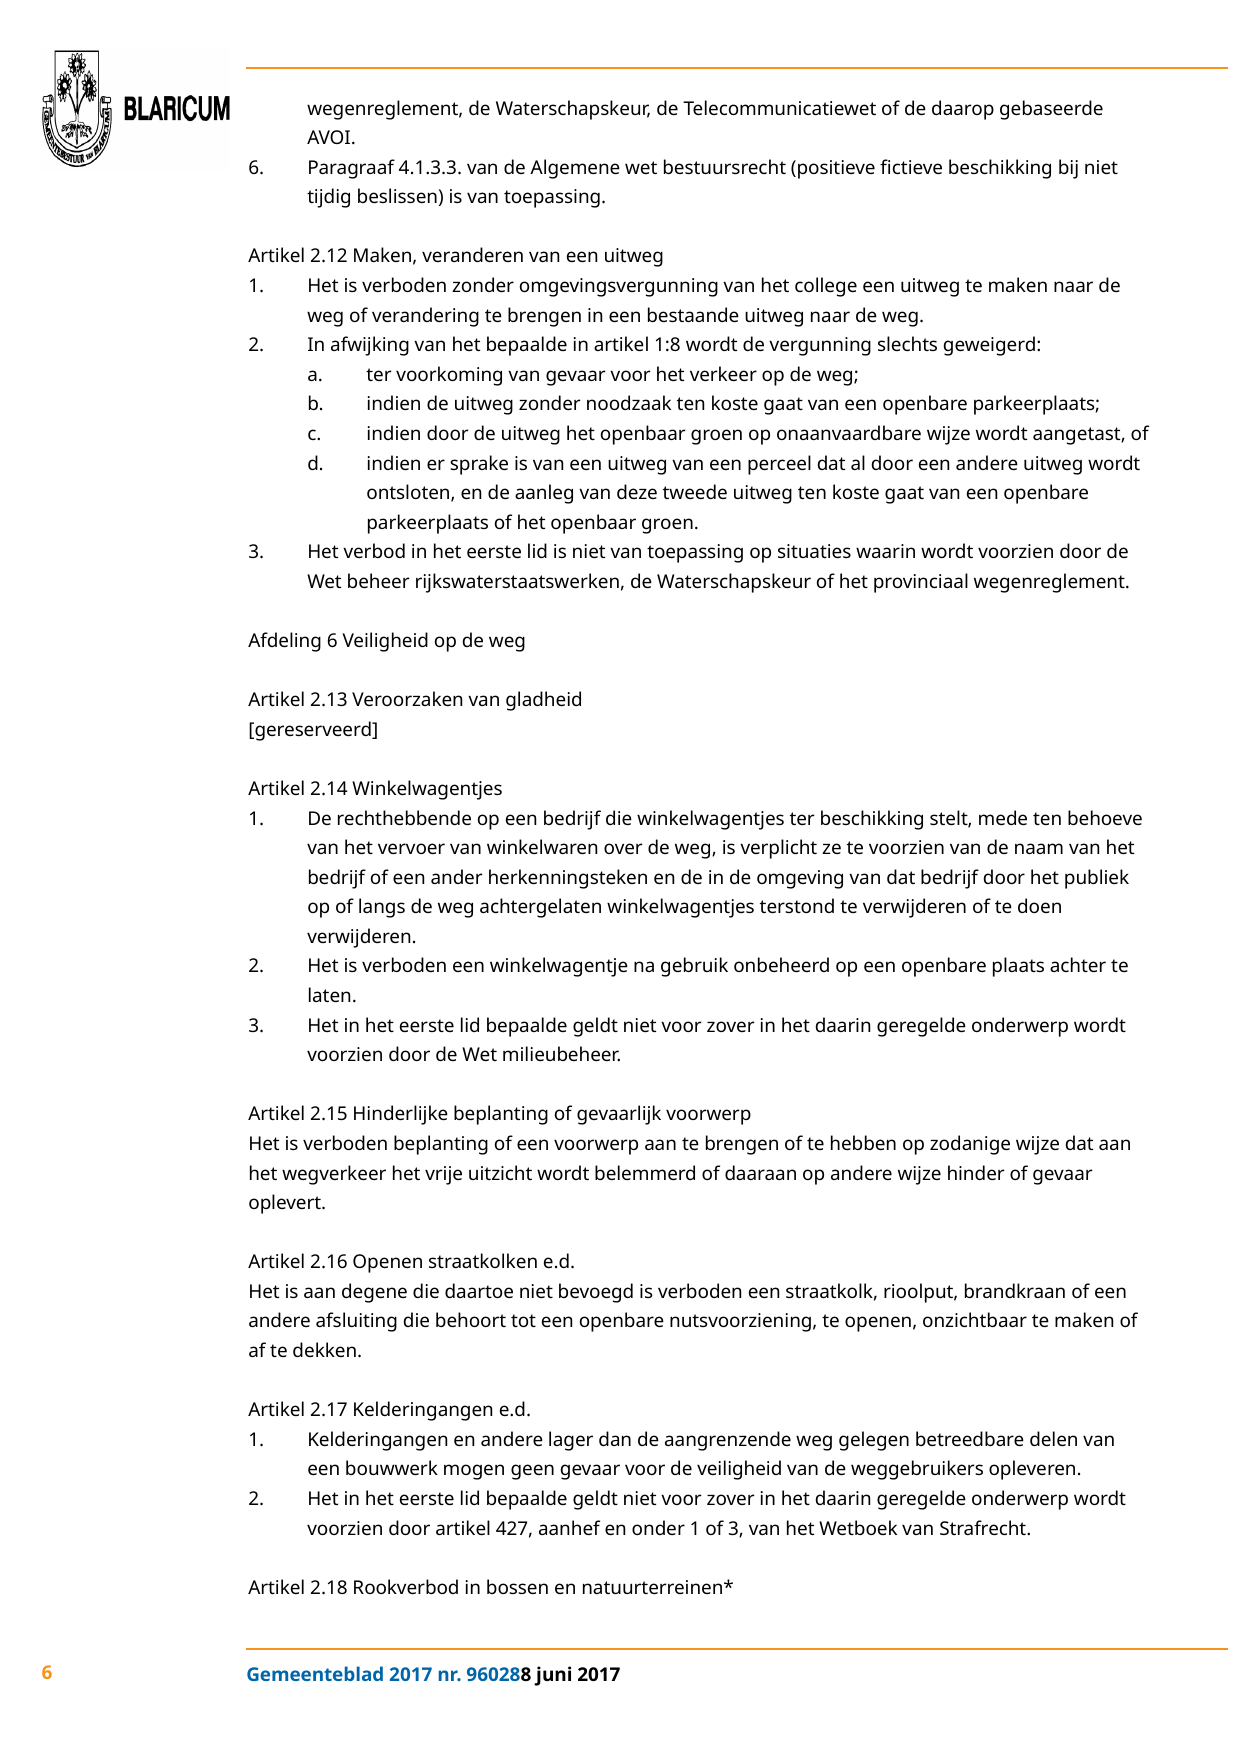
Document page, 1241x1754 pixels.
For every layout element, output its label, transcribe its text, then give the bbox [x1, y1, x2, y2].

list De rechthebbende op een bedrijf die winkelwagentjes ter beschikking stelt, mede ten behoeve van het vervoer van winkelwaren over de weg, is verplicht ze te voorzien van de naam van het bedrijf of een ander herkenningsteken en de in de omgeving van dat bedrijf door het publiek op of langs de weg achtergelaten winkelwagentjes terstond te verwijderen of te doen verwijderen. [248, 805, 1152, 949]
text Artikel 2.16 Openen straatkolken e.d. [248, 1248, 1152, 1274]
list In afwijking van het bepaalde in artikel 1:8 wordt de vergunning slechts geweigerd: [248, 331, 1152, 357]
text [gereserveerd] [248, 716, 1152, 742]
text Artikel 2.12 Maken, veranderen van een uitweg [248, 243, 1152, 268]
list indien er sprake is van een uitweg van een perceel dat al door een andere uitweg wordt ontsloten, en de aanleg van deze tweede uitweg ten koste gaat van een openbare parkeerplaats of het openbaar groen. [307, 450, 1152, 535]
list Het in het eerste lid bepaalde geldt niet voor zover in het daarin geregelde onderwerp wordt voorzien door artikel 427, aanhef en onder 1 of 3, van het Wetboek van Strafrecht. [248, 1485, 1152, 1541]
text Het is aan degene die daartoe niet bevoegd is verboden een straatkolk, rioolput, brandkraan of een andere afsluiting die behoort tot een openbare nutsvoorziening, te openen, onzichtbaar te maken of af te dekken. [248, 1278, 1152, 1363]
list Paragraaf 4.1.3.3. van de Algemene wet bestuursrecht (positieve fictieve beschikking bij niet tijdig beslissen) is van toepassing. [248, 154, 1152, 209]
list ter voorkoming van gevaar voor het verkeer op de weg; [307, 361, 1152, 387]
text Artikel 2.13 Veroorzaken van gladheid [248, 686, 1152, 712]
list Het is verboden een winkelwagentje na gebruik onbeheerd op een openbare plaats achter te laten. [248, 953, 1152, 1008]
text Artikel 2.17 Kelderingangen e.d. [248, 1396, 1152, 1422]
list indien door de uitweg het openbaar groen op onaanvaardbare wijze wordt aangetast, of [307, 420, 1152, 446]
text Artikel 2.15 Hinderlijke beplanting of gevaarlijk voorwerp [248, 1101, 1152, 1126]
list Het in het eerste lid bepaalde geldt niet voor zover in het daarin geregelde onderwerp wordt voorzien door de Wet milieubeheer. [248, 1012, 1152, 1067]
list indien de uitweg zonder noodzaak ten koste gaat van een openbare parkeerplaats; [307, 391, 1152, 416]
list Kelderingangen en andere lager dan de aangrenzende weg gelegen betreedbare delen van een bouwwerk mogen geen gevaar voor de veiligheid van de weggebruikers opleveren. [248, 1426, 1152, 1481]
list wegenreglement, de Waterschapskeur, de Telecommunicatiewet of de daarop gebaseerde AVOI. [248, 95, 1152, 150]
text Artikel 2.14 Winkelwagentjes [248, 775, 1152, 801]
text Artikel 2.18 Rookverbod in bossen en natuurterreinen* [248, 1574, 1152, 1600]
list Het is verboden zonder omgevingsvergunning van het college een uitweg te maken naar de weg of verandering te brengen in een bestaande uitweg naar de weg. [248, 272, 1152, 328]
text Afdeling 6 Veiligheid op de weg [248, 627, 1152, 653]
picture [41, 47, 231, 172]
list Het verbod in het eerste lid is niet van toepassing op situaties waarin wordt voorzien door de Wet beheer rijkswaterstaatswerken, de Waterschapskeur of het provinciaal wegenreglement. [248, 538, 1152, 594]
text Het is verboden beplanting of een voorwerp aan te brengen of te hebben op zodanige wijze dat aan het wegverkeer het vrije uitzicht wordt belemmerd of daaraan op andere wijze hinder of gevaar oplevert. [248, 1130, 1152, 1215]
